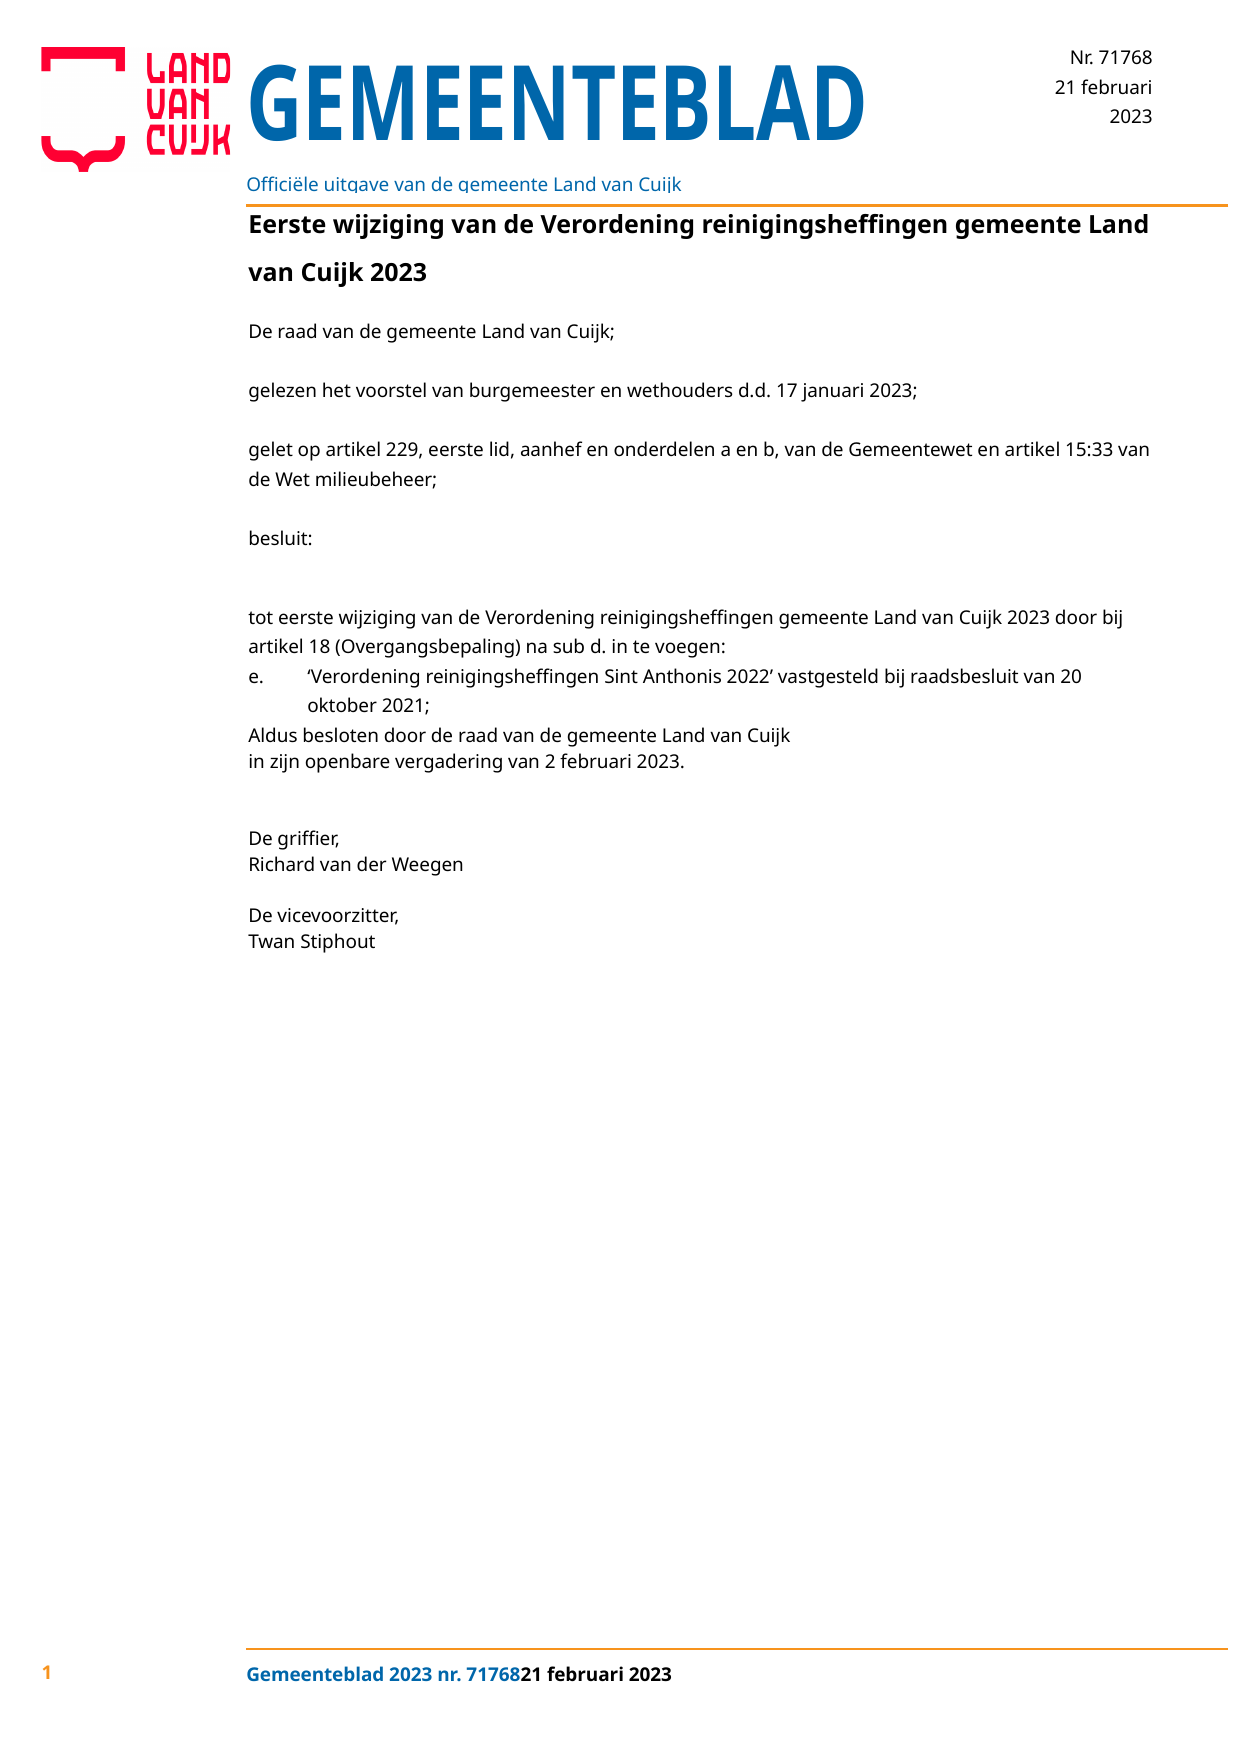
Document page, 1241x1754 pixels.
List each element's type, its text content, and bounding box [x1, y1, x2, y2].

text De raad van de gemeente Land van Cuijk; [248, 318, 1152, 344]
text gelet op artikel 229, eerste lid, aanhef en onderdelen a en b, van de Gemeentewet en artikel 15:33 van de Wet milieubeheer; [248, 436, 1152, 492]
text Richard van der Weegen [248, 851, 1152, 877]
text tot eerste wijziging van de Verordening reinigingsheffingen gemeente Land van Cuijk 2023 door bij artikel 18 (Overgangsbepaling) na sub d. in te voegen: [248, 604, 1152, 659]
text besluit: [248, 525, 1152, 551]
text Aldus besloten door de raad van de gemeente Land van Cuijk [248, 722, 1152, 748]
text gelezen het voorstel van burgemeester en wethouders d.d. 17 januari 2023; [248, 377, 1152, 403]
text Twan Stiphout [248, 928, 1152, 954]
picture [41, 47, 231, 172]
text in zijn openbare vergadering van 2 februari 2023. [248, 748, 1152, 774]
text Eerste wijziging van de Verordening reinigingsheffingen gemeente Land van Cuijk 2023 [248, 207, 1152, 288]
list ‘Verordening reinigingsheffingen Sint Anthonis 2022’ vastgesteld bij raadsbesluit van 20 oktober 2021; [248, 663, 1152, 718]
text De vicevoorzitter, [248, 902, 1152, 928]
text De griffier, [248, 825, 1152, 851]
